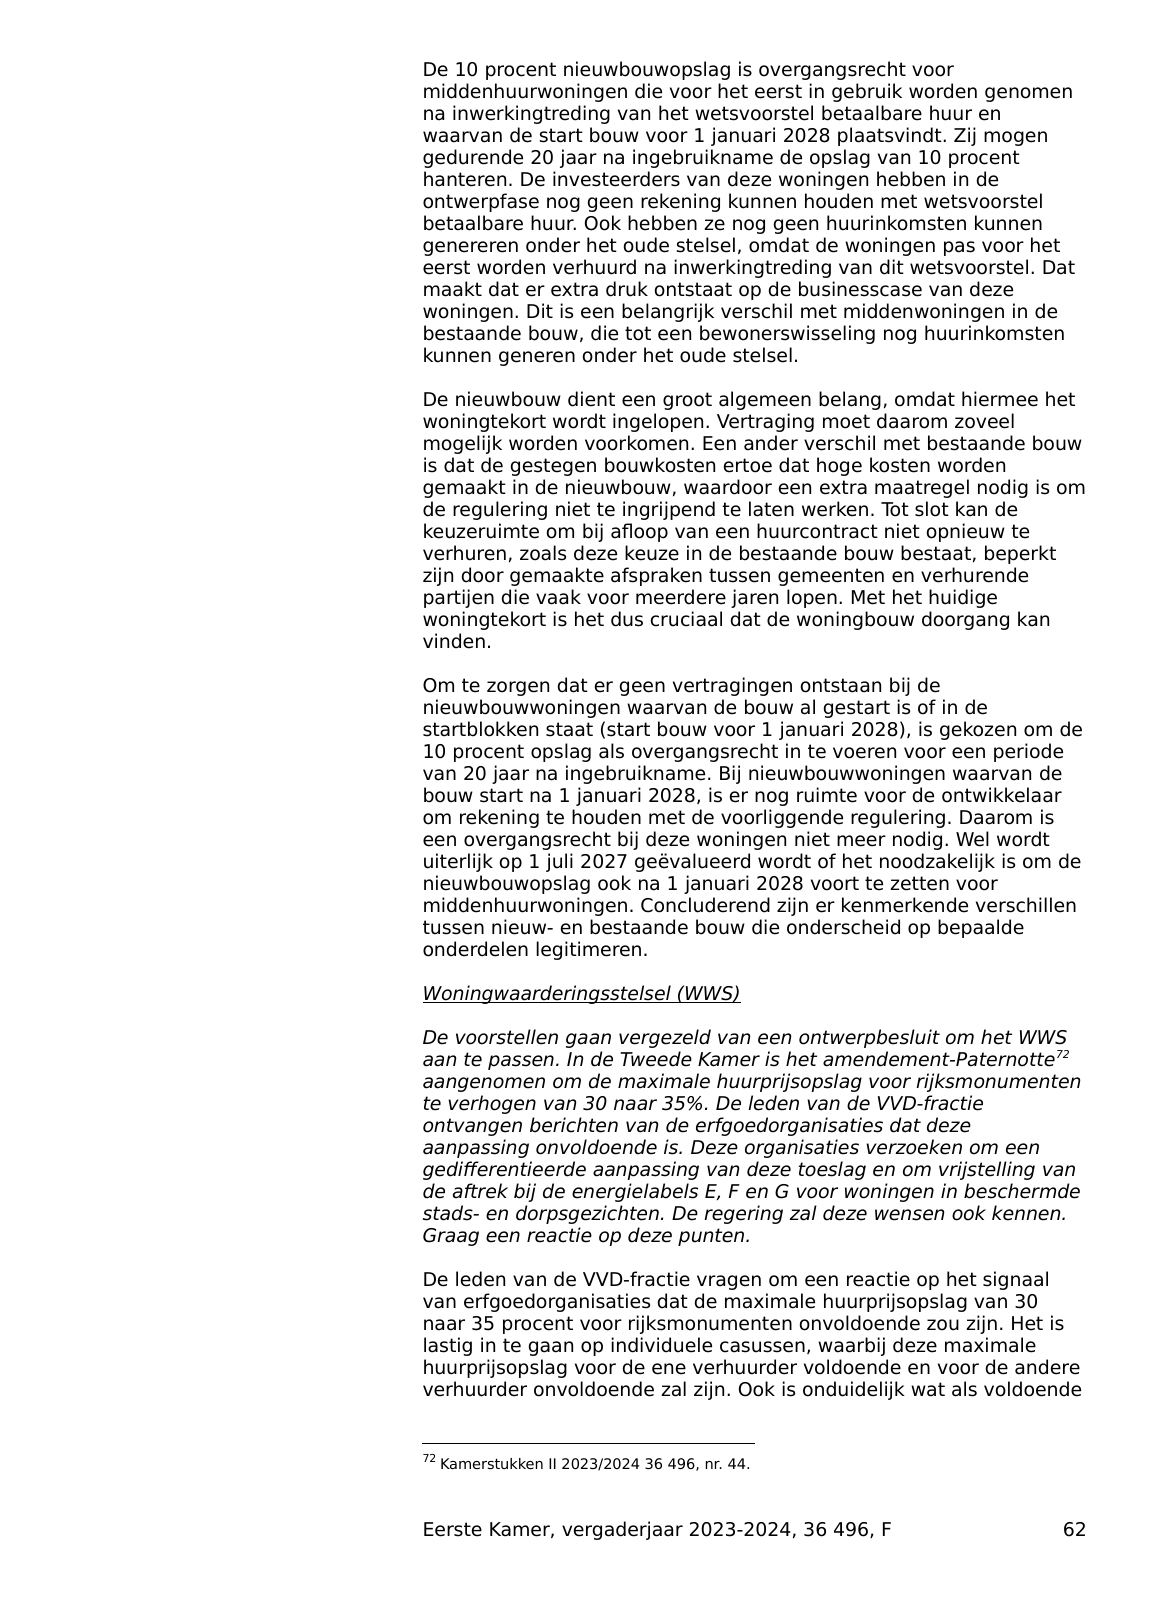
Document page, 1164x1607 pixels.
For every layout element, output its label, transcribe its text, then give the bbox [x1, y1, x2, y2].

text De voorstellen gaan vergezeld van een ontwerpbesluit om het WWS aan te passen. In de Tweede Kamer is het amendement-Paternotte aangenomen om de maximale huurprijsopslag voor rijksmonumenten te verhogen van 30 naar 35%. De leden van de VVD-fractie ontvangen berichten van de erfgoedorganisaties dat deze aanpassing onvoldoende is. Deze organisaties verzoeken om een gedifferentieerde aanpassing van deze toeslag en om vrijstelling van de aftrek bij de energielabels E, F en G voor woningen in beschermde stads- en dorpsgezichten. De regering zal deze wensen ook kennen. Graag een reactie op deze punten. [422, 1027, 1087, 1247]
text De leden van de VVD-fractie vragen om een reactie op het signaal van erfgoedorganisaties dat de maximale huurprijsopslag van 30 naar 35 procent voor rijksmonumenten onvoldoende zou zijn. Het is lastig in te gaan op individuele casussen, waarbij deze maximale huurprijsopslag voor de ene verhuurder voldoende en voor de andere verhuurder onvoldoende zal zijn. Ook is onduidelijk wat als voldoende [422, 1269, 1087, 1401]
text Om te zorgen dat er geen vertragingen ontstaan bij de nieuwbouwwoningen waarvan de bouw al gestart is of in de startblokken staat (start bouw voor 1 januari 2028), is gekozen om de 10 procent opslag als overgangsrecht in te voeren voor een periode van 20 jaar na ingebruikname. Bij nieuwbouwwoningen waarvan de bouw start na 1 januari 2028, is er nog ruimte voor de ontwikkelaar om rekening te houden met de voorliggende regulering. Daarom is een overgangsrecht bij deze woningen niet meer nodig. Wel wordt uiterlijk op 1 juli 2027 geëvalueerd wordt of het noodzakelijk is om de nieuwbouwopslag ook na 1 januari 2028 voort te zetten voor middenhuurwoningen. Concluderend zijn er kenmerkende verschillen tussen nieuw- en bestaande bouw die onderscheid op bepaalde onderdelen legitimeren. [422, 675, 1087, 961]
text Kamerstukken II 2023/2024 36 496, nr. 44. [422, 1452, 1087, 1474]
text De 10 procent nieuwbouwopslag is overgangsrecht voor middenhuurwoningen die voor het eerst in gebruik worden genomen na inwerkingtreding van het wetsvoorstel betaalbare huur en waarvan de start bouw voor 1 januari 2028 plaatsvindt. Zij mogen gedurende 20 jaar na ingebruikname de opslag van 10 procent hanteren. De investeerders van deze woningen hebben in de ontwerpfase nog geen rekening kunnen houden met wetsvoorstel betaalbare huur. Ook hebben ze nog geen huurinkomsten kunnen genereren onder het oude stelsel, omdat de woningen pas voor het eerst worden verhuurd na inwerkingtreding van dit wetsvoorstel. Dat maakt dat er extra druk ontstaat op de businesscase van deze woningen. Dit is een belangrijk verschil met middenwoningen in de bestaande bouw, die tot een bewonerswisseling nog huurinkomsten kunnen generen onder het oude stelsel. [422, 59, 1087, 367]
subtitle Woningwaarderingsstelsel (WWS) [422, 983, 1087, 1005]
text De nieuwbouw dient een groot algemeen belang, omdat hiermee het woningtekort wordt ingelopen. Vertraging moet daarom zoveel mogelijk worden voorkomen. Een ander verschil met bestaande bouw is dat de gestegen bouwkosten ertoe dat hoge kosten worden gemaakt in de nieuwbouw, waardoor een extra maatregel nodig is om de regulering niet te ingrijpend te laten werken. Tot slot kan de keuzeruimte om bij afloop van een huurcontract niet opnieuw te verhuren, zoals deze keuze in de bestaande bouw bestaat, beperkt zijn door gemaakte afspraken tussen gemeenten en verhurende partijen die vaak voor meerdere jaren lopen. Met het huidige woningtekort is het dus cruciaal dat de woningbouw doorgang kan vinden. [422, 389, 1087, 653]
